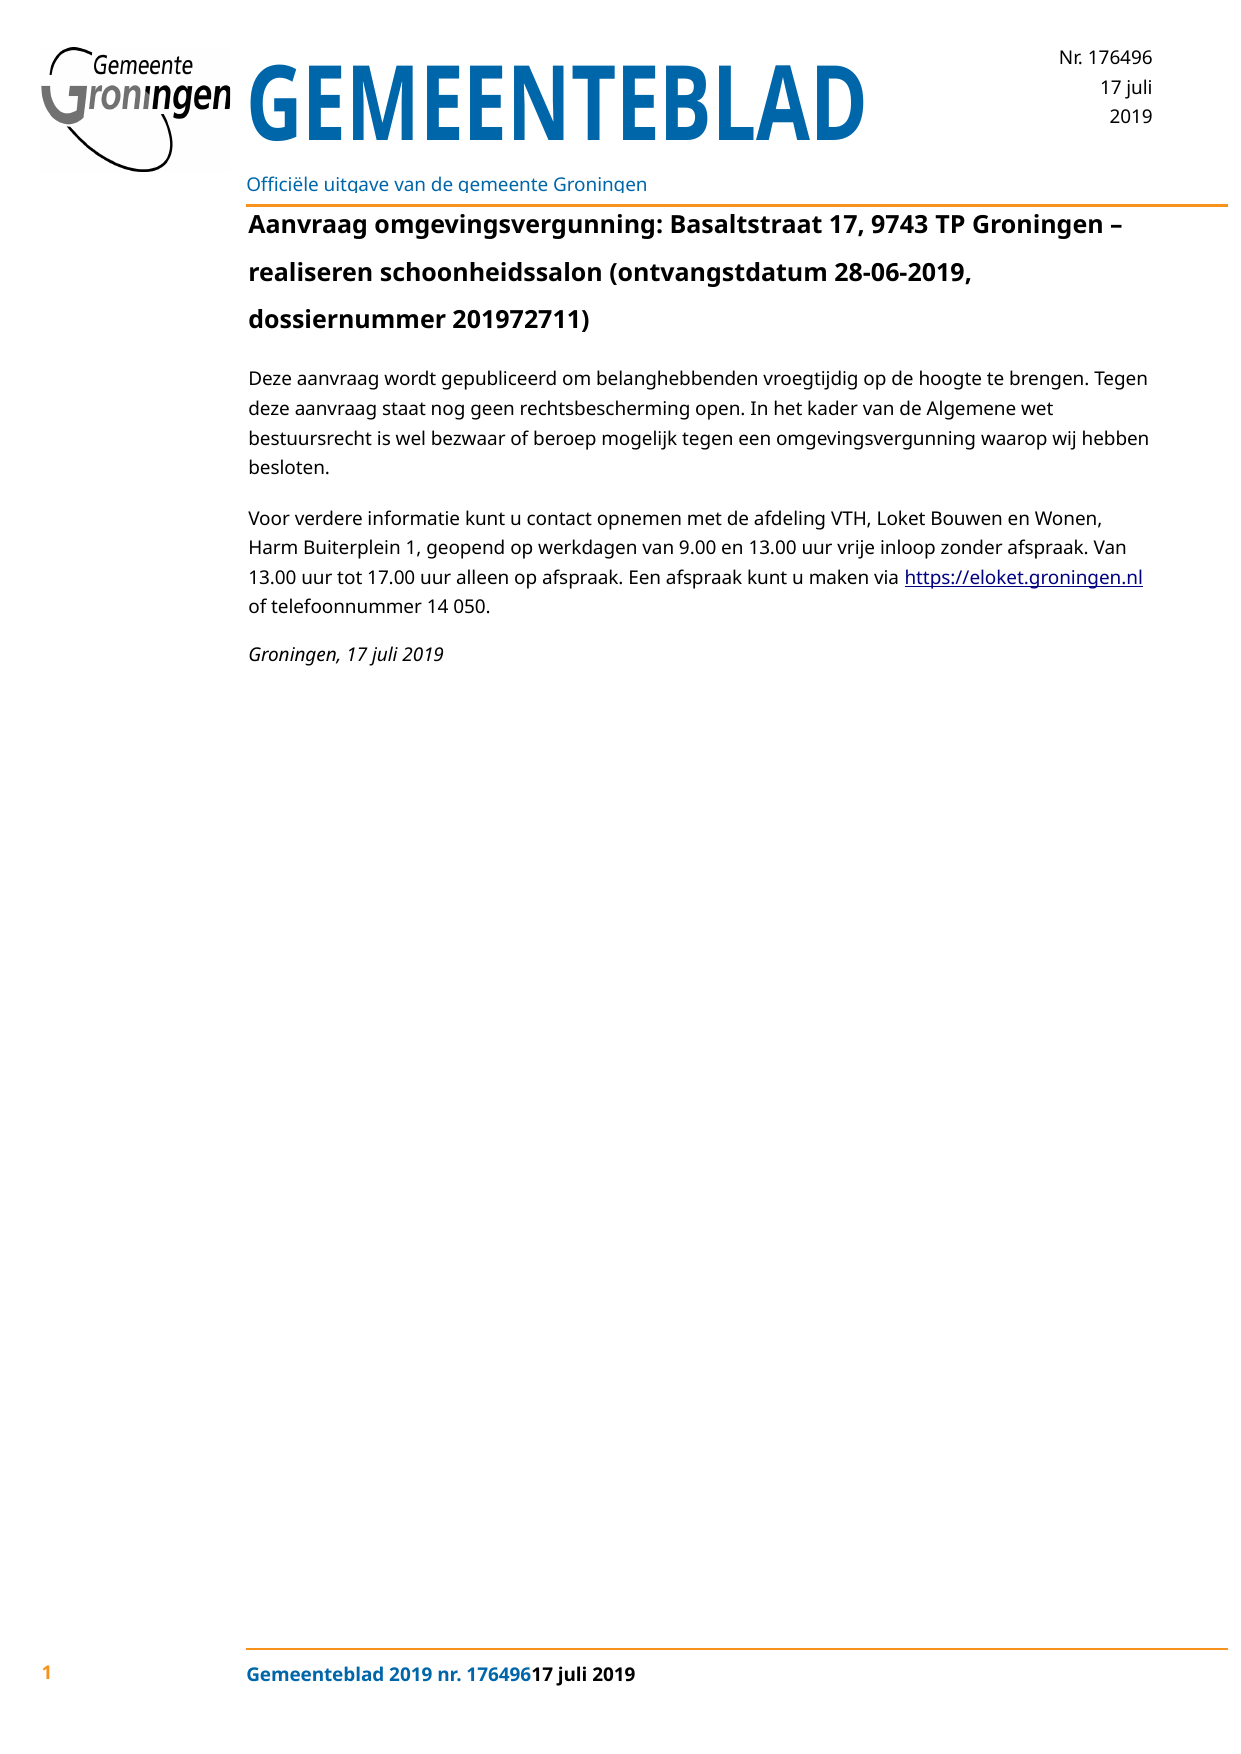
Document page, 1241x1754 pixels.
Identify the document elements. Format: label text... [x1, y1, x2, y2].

text Deze aanvraag wordt gepubliceerd om belanghebbenden vroegtijdig op de hoogte te brengen. Tegen deze aanvraag staat nog geen rechtsbescherming open. In het kader van de Algemene wet bestuursrecht is wel bezwaar of beroep mogelijk tegen een omgevingsvergunning waarop wij hebben besloten. [248, 366, 1152, 480]
text Voor verdere informatie kunt u contact opnemen met de afdeling VTH, Loket Bouwen en Wonen, Harm Buiterplein 1, geopend op werkdagen van 9.00 en 13.00 uur vrije inloop zonder afspraak. Van 13.00 uur tot 17.00 uur alleen op afspraak. Een afspraak kunt u maken via https://eloket.groningen.nl of telefoonnummer 14 050. [248, 505, 1152, 619]
text Groningen, 17 juli 2019 [248, 641, 1152, 667]
picture [41, 47, 231, 172]
text Aanvraag omgevingsvergunning: Basaltstraat 17, 9743 TP Groningen – realiseren schoonheidssalon (ontvangstdatum 28-06-2019, dossiernummer 201972711) [248, 207, 1152, 336]
